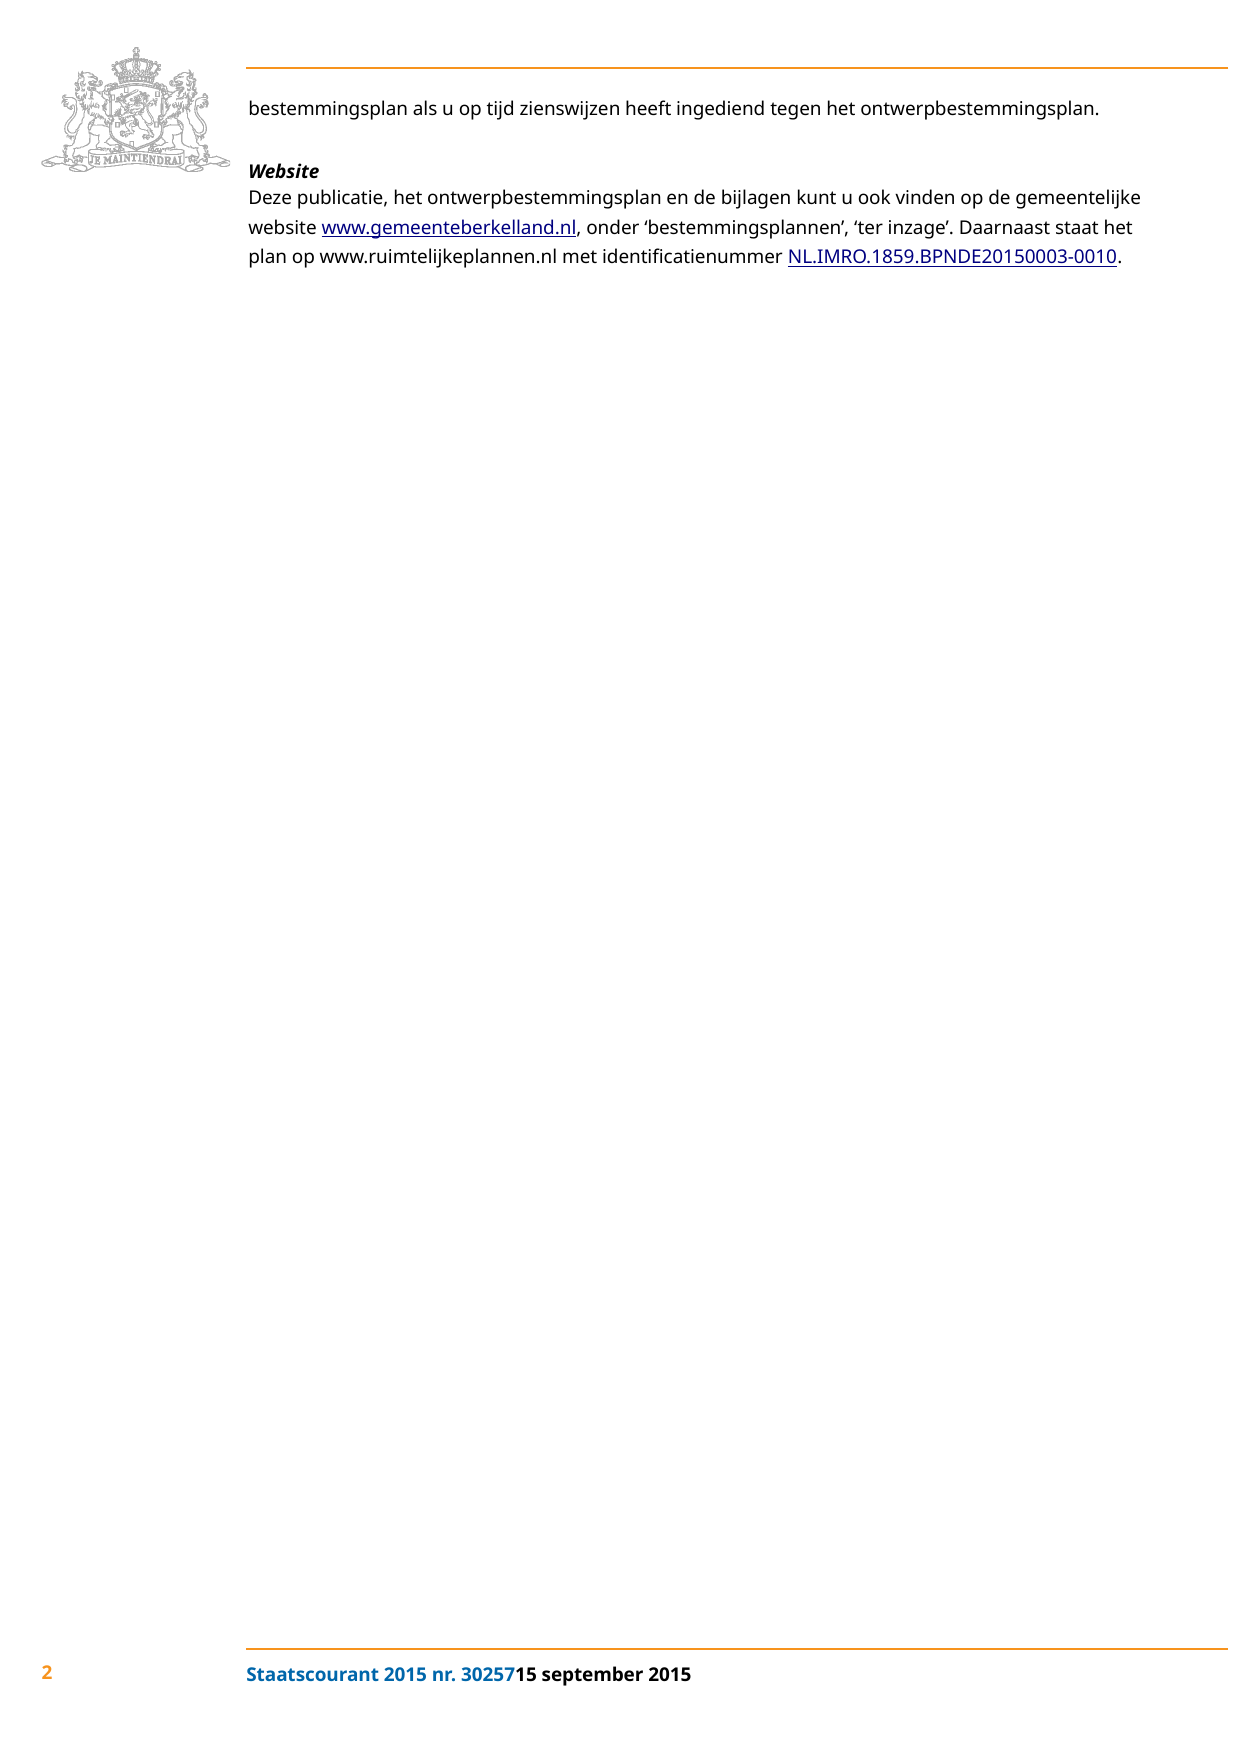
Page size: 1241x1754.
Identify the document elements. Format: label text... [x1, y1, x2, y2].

text Deze publicatie, het ontwerpbestemmingsplan en de bijlagen kunt u ook vinden op de gemeentelijke website www.gemeenteberkelland.nl, onder ‘bestemmingsplannen’, ‘ter inzage’. Daarnaast staat het plan op www.ruimtelijkeplannen.nl met identificatienummer NL.IMRO.1859.BPNDE20150003-0010. [248, 184, 1152, 269]
picture [41, 47, 231, 172]
text bestemmingsplan als u op tijd zienswijzen heeft ingediend tegen het ontwerpbestemmingsplan. [248, 95, 1152, 121]
text Website [248, 159, 1152, 184]
